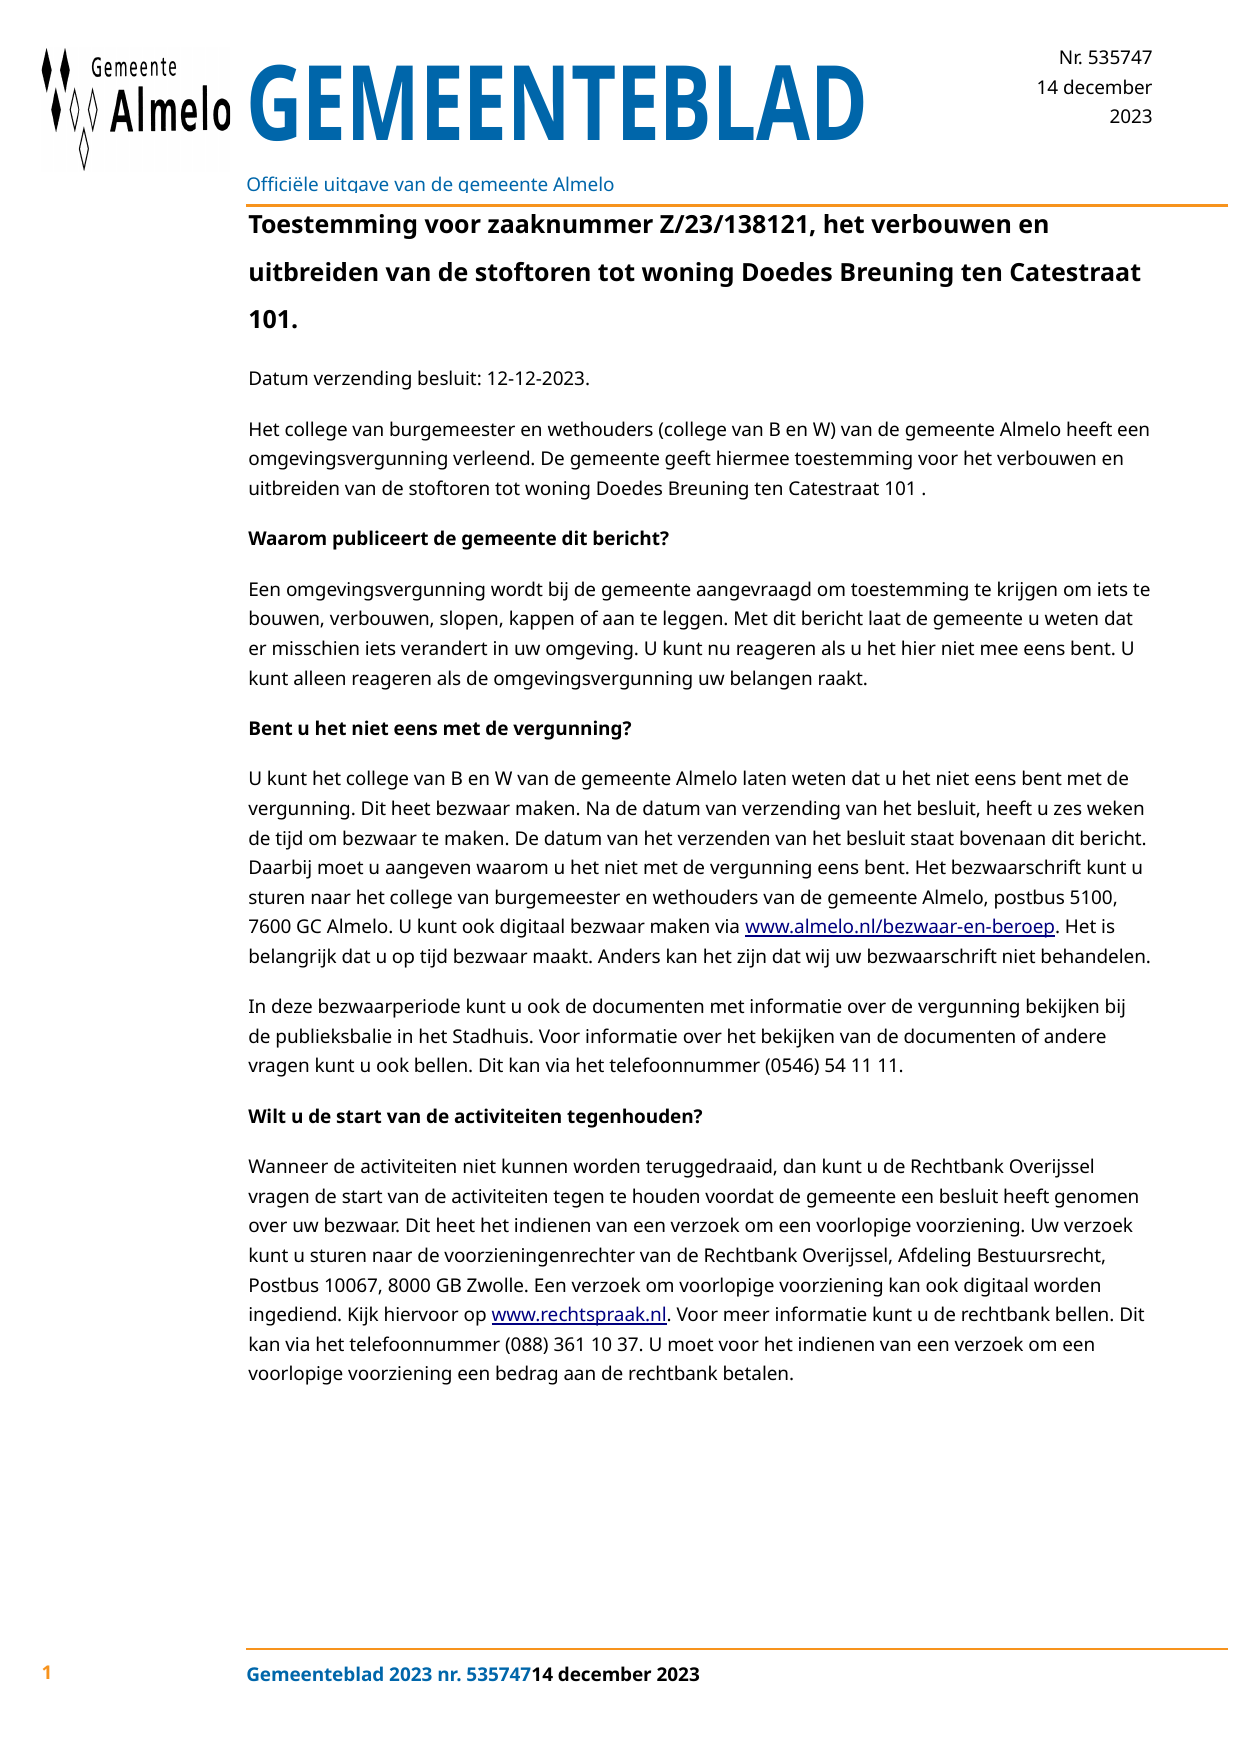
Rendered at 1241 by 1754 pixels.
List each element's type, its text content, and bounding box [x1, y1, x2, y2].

text U kunt het college van B en W van de gemeente Almelo laten weten dat u het niet eens bent met de vergunning. Dit heet bezwaar maken. Na de datum van verzending van het besluit, heeft u zes weken de tijd om bezwaar te maken. De datum van het verzenden van het besluit staat bovenaan dit bericht. Daarbij moet u aangeven waarom u het niet met de vergunning eens bent. Het bezwaarschrift kunt u sturen naar het college van burgemeester en wethouders van de gemeente Almelo, postbus 5100, 7600 GC Almelo. U kunt ook digitaal bezwaar maken via www.almelo.nl/bezwaar-en-beroep. Het is belangrijk dat u op tijd bezwaar maakt. Anders kan het zijn dat wij uw bezwaarschrift niet behandelen. [248, 766, 1152, 969]
text Wilt u de start van de activiteiten tegenhouden? [248, 1103, 1152, 1129]
text Wanneer de activiteiten niet kunnen worden teruggedraaid, dan kunt u de Rechtbank Overijssel vragen de start van de activiteiten tegen te houden voordat de gemeente een besluit heeft genomen over uw bezwaar. Dit heet het indienen van een verzoek om een voorlopige voorziening. Uw verzoek kunt u sturen naar de voorzieningenrechter van de Rechtbank Overijssel, Afdeling Bestuursrecht, Postbus 10067, 8000 GB Zwolle. Een verzoek om voorlopige voorziening kan ook digitaal worden ingediend. Kijk hiervoor op www.rechtspraak.nl. Voor meer informatie kunt u de rechtbank bellen. Dit kan via het telefoonnummer (088) 361 10 37. U moet voor het indienen van een verzoek om een voorlopige voorziening een bedrag aan de rechtbank betalen. [248, 1153, 1152, 1386]
text Een omgevingsvergunning wordt bij de gemeente aangevraagd om toestemming te krijgen om iets te bouwen, verbouwen, slopen, kappen of aan te leggen. Met dit bericht laat de gemeente u weten dat er misschien iets verandert in uw omgeving. U kunt nu reageren als u het hier niet mee eens bent. U kunt alleen reageren als de omgevingsvergunning uw belangen raakt. [248, 576, 1152, 690]
text Datum verzending besluit: 12-12-2023. [248, 366, 1152, 391]
text Het college van burgemeester en wethouders (college van B en W) van de gemeente Almelo heeft een omgevingsvergunning verleend. De gemeente geeft hiermee toestemming voor het verbouwen en uitbreiden van de stoftoren tot woning Doedes Breuning ten Catestraat 101 . [248, 416, 1152, 501]
text In deze bezwaarperiode kunt u ook de documenten met informatie over de vergunning bekijken bij de publieksbalie in het Stadhuis. Voor informatie over het bekijken van de documenten of andere vragen kunt u ook bellen. Dit kan via het telefoonnummer (0546) 54 11 11. [248, 993, 1152, 1078]
picture [41, 47, 231, 172]
text Waarom publiceert de gemeente dit bericht? [248, 526, 1152, 551]
text Toestemming voor zaaknummer Z/23/138121, het verbouwen en uitbreiden van de stoftoren tot woning Doedes Breuning ten Catestraat 101. [248, 207, 1152, 336]
text Bent u het niet eens met de vergunning? [248, 715, 1152, 741]
